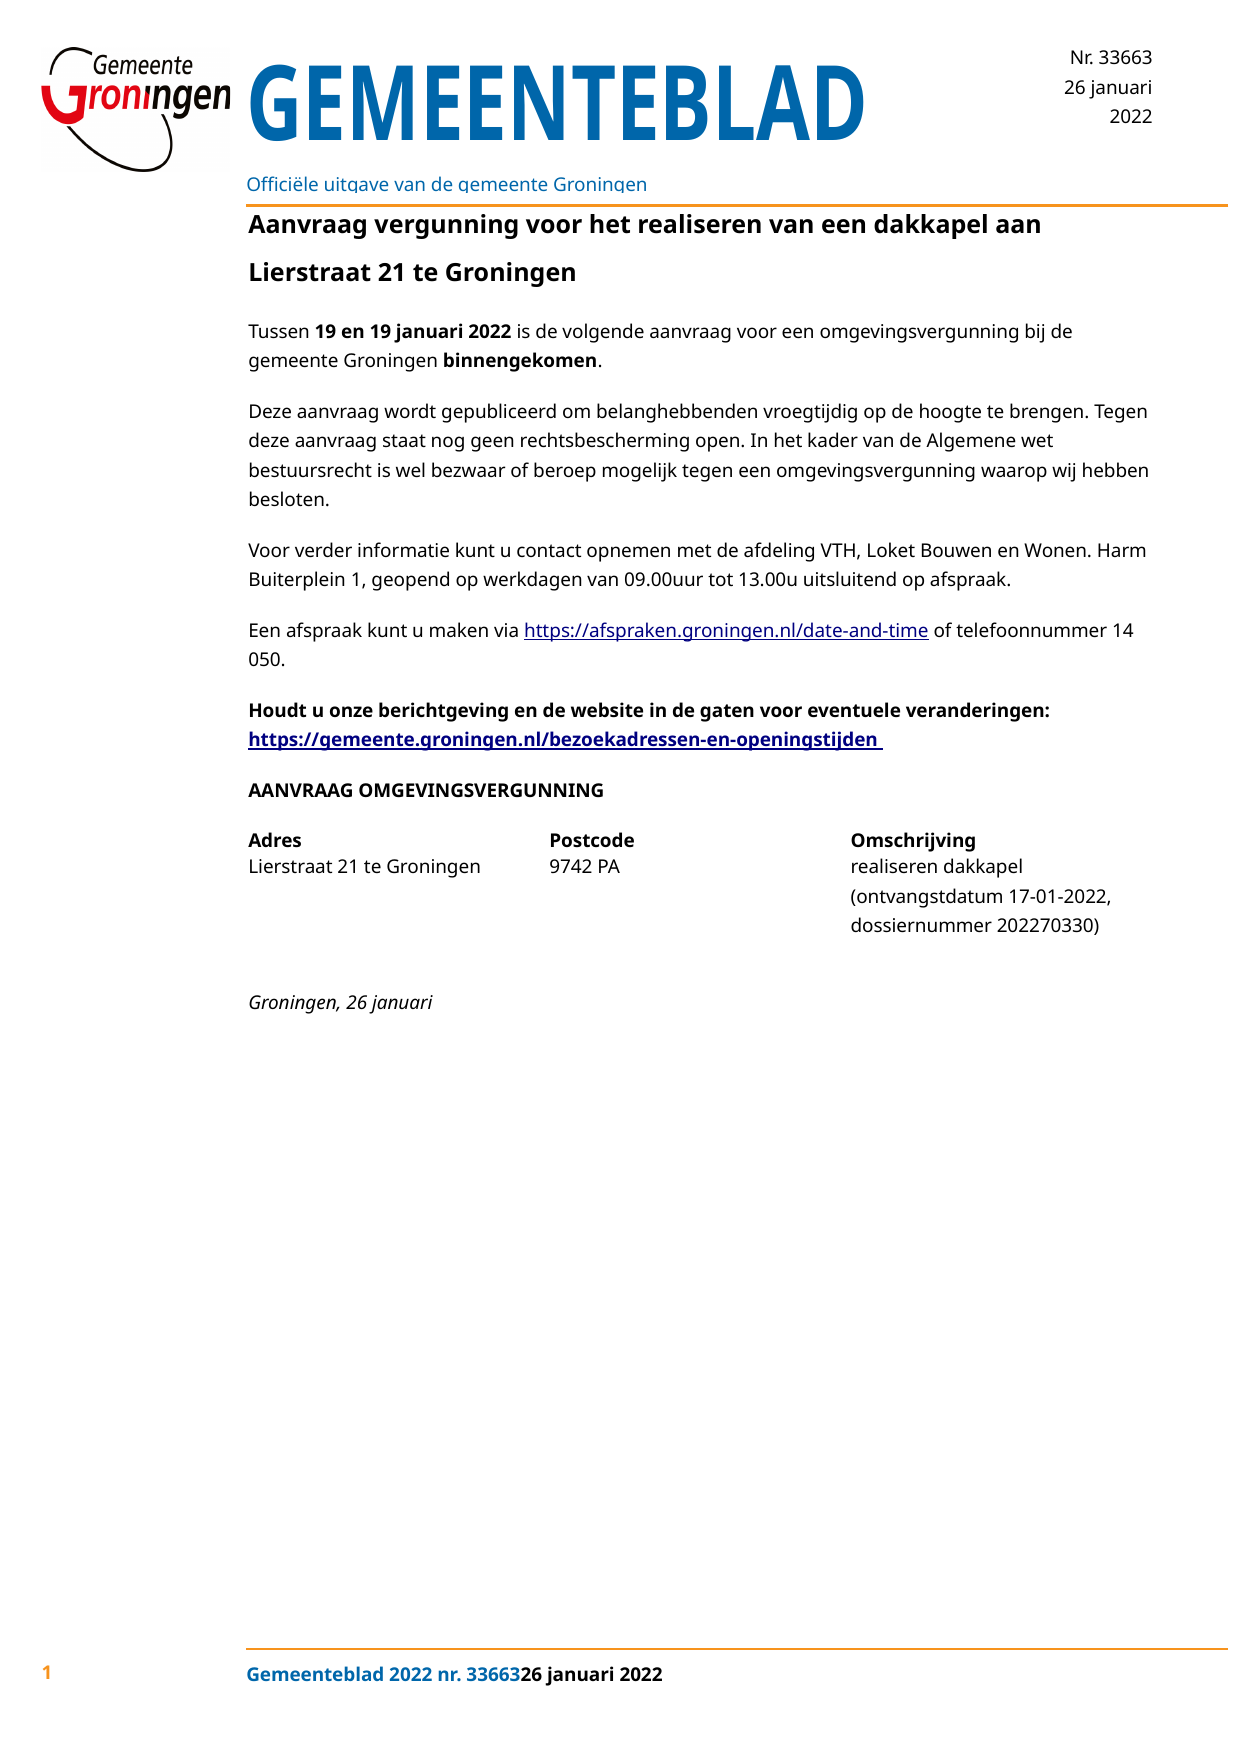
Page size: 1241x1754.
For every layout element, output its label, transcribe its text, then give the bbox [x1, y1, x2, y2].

text Groningen, 26 januari [248, 989, 1152, 1015]
text AANVRAAG OMGEVINGSVERGUNNING [248, 777, 1152, 803]
table_header Omschrijving [850, 828, 1152, 853]
text Houdt u onze berichtgeving en de website in de gaten voor eventuele veranderingen: https://gemeente.groningen.nl/bezoekadressen-en-openingstijden [248, 697, 1152, 752]
table_cell Lierstraat 21 te Groningen [248, 853, 549, 938]
text Aanvraag vergunning voor het realiseren van een dakkapel aan Lierstraat 21 te Groningen [248, 207, 1152, 288]
text Tussen 19 en 19 januari 2022 is de volgende aanvraag voor een omgevingsvergunning bij de gemeente Groningen binnengekomen. [248, 318, 1152, 373]
text Een afspraak kunt u maken via https://afspraken.groningen.nl/date-and-time of telefoonnummer 14 050. [248, 617, 1152, 672]
table_header Adres [248, 828, 549, 853]
table_cell realiseren dakkapel (ontvangstdatum 17-01-2022, dossiernummer 202270330) [850, 853, 1152, 938]
picture [41, 47, 231, 172]
table_header Postcode [549, 828, 850, 853]
text Deze aanvraag wordt gepubliceerd om belanghebbenden vroegtijdig op de hoogte te brengen. Tegen deze aanvraag staat nog geen rechtsbescherming open. In het kader van de Algemene wet bestuursrecht is wel bezwaar of beroep mogelijk tegen een omgevingsvergunning waarop wij hebben besloten. [248, 398, 1152, 512]
table_cell 9742 PA [549, 853, 850, 938]
text Voor verder informatie kunt u contact opnemen met de afdeling VTH, Loket Bouwen en Wonen. Harm Buiterplein 1, geopend op werkdagen van 09.00uur tot 13.00u uitsluitend op afspraak. [248, 537, 1152, 592]
